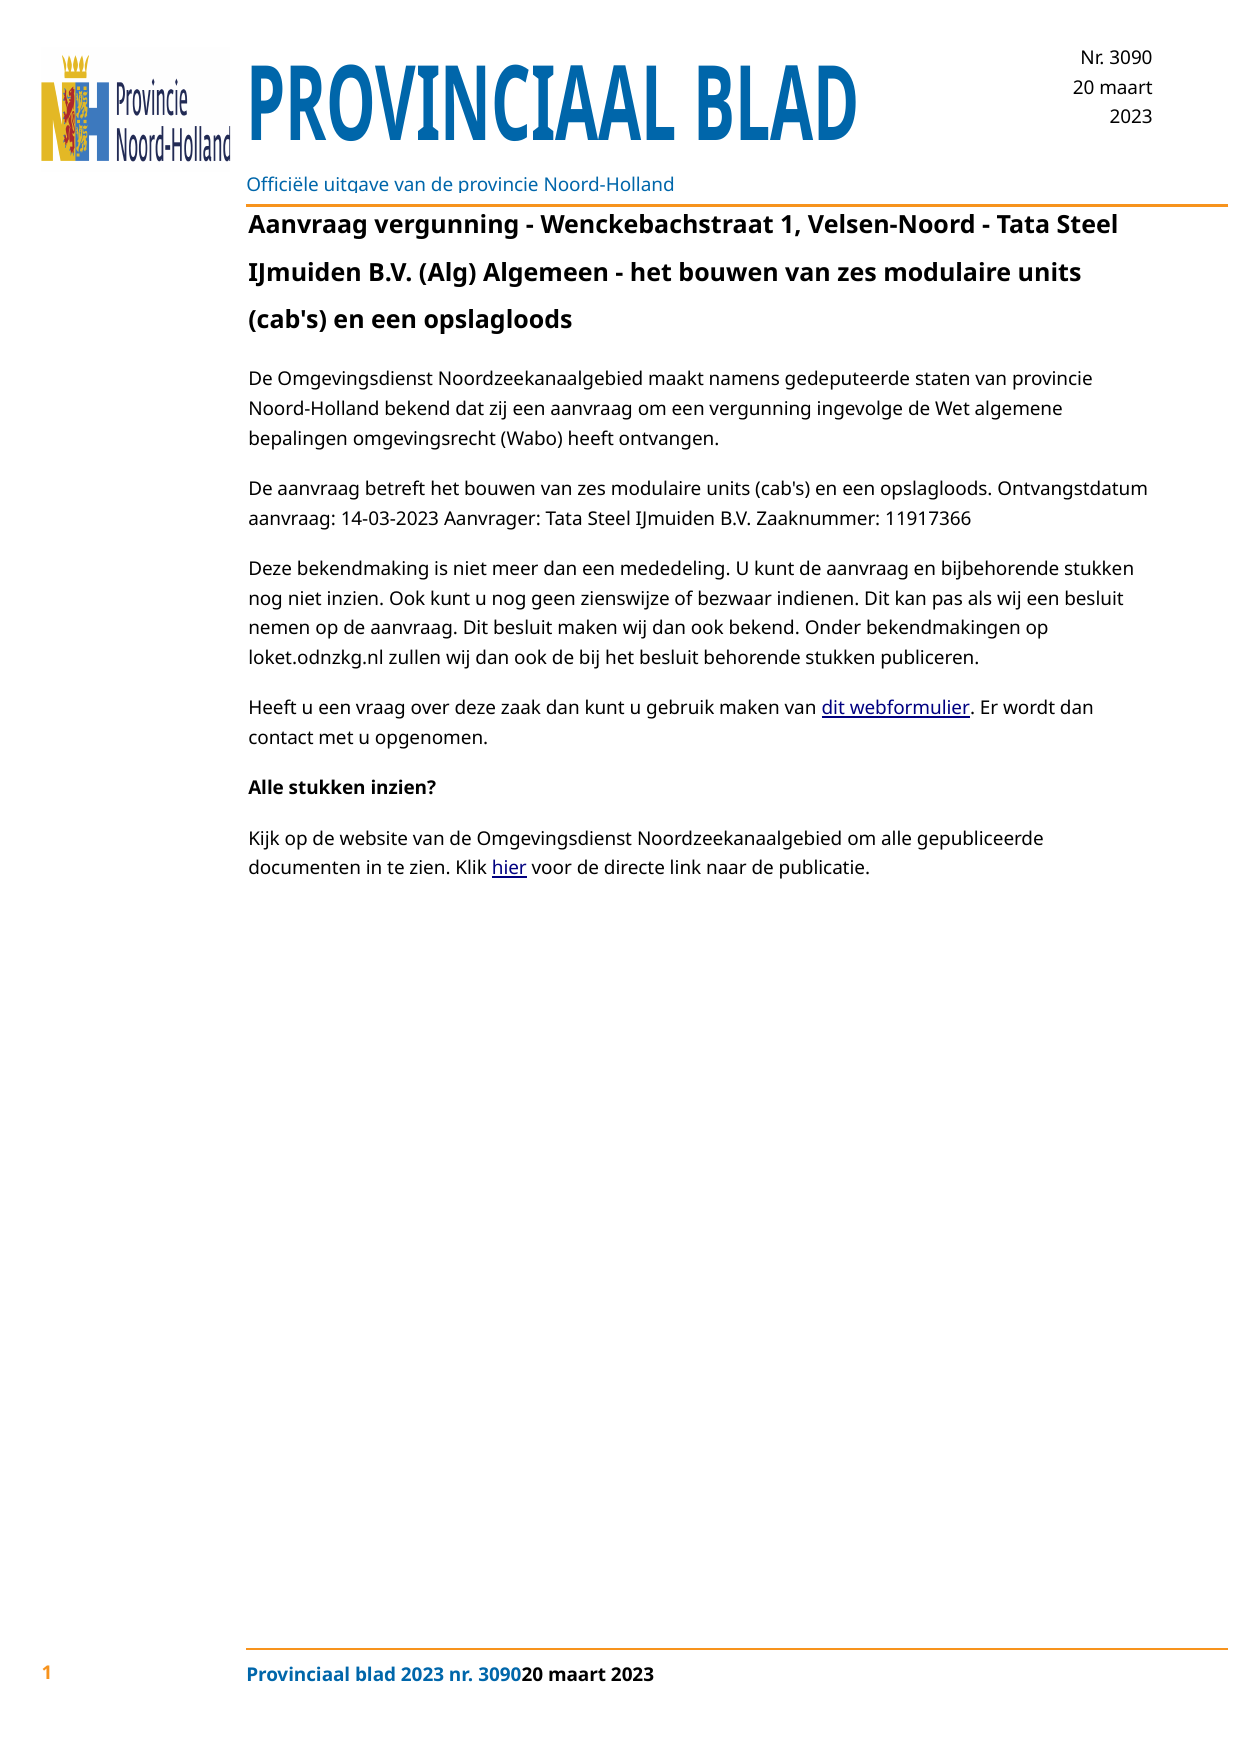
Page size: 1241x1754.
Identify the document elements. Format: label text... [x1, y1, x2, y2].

text De aanvraag betreft het bouwen van zes modulaire units (cab's) en een opslagloods. Ontvangstdatum aanvraag: 14-03-2023 Aanvrager: Tata Steel IJmuiden B.V. Zaaknummer: 11917366 [248, 475, 1152, 530]
text Deze bekendmaking is niet meer dan een mededeling. U kunt de aanvraag en bijbehorende stukken nog niet inzien. Ook kunt u nog geen zienswijze of bezwaar indienen. Dit kan pas als wij een besluit nemen op de aanvraag. Dit besluit maken wij dan ook bekend. Onder bekendmakingen op loket.odnzkg.nl zullen wij dan ook de bij het besluit behorende stukken publiceren. [248, 555, 1152, 669]
text Alle stukken inzien? [248, 774, 1152, 800]
text Kijk op de website van de Omgevingsdienst Noordzeekanaalgebied om alle gepubliceerde documenten in te zien. Klik hier voor de directe link naar de publicatie. [248, 825, 1152, 880]
text Heeft u een vraag over deze zaak dan kunt u gebruik maken van dit webformulier. Er wordt dan contact met u opgenomen. [248, 694, 1152, 749]
text Aanvraag vergunning - Wenckebachstraat 1, Velsen-Noord - Tata Steel IJmuiden B.V. (Alg) Algemeen - het bouwen van zes modulaire units (cab's) en een opslagloods [248, 207, 1152, 336]
text De Omgevingsdienst Noordzeekanaalgebied maakt namens gedeputeerde staten van provincie Noord-Holland bekend dat zij een aanvraag om een vergunning ingevolge de Wet algemene bepalingen omgevingsrecht (Wabo) heeft ontvangen. [248, 366, 1152, 450]
picture [41, 47, 231, 172]
